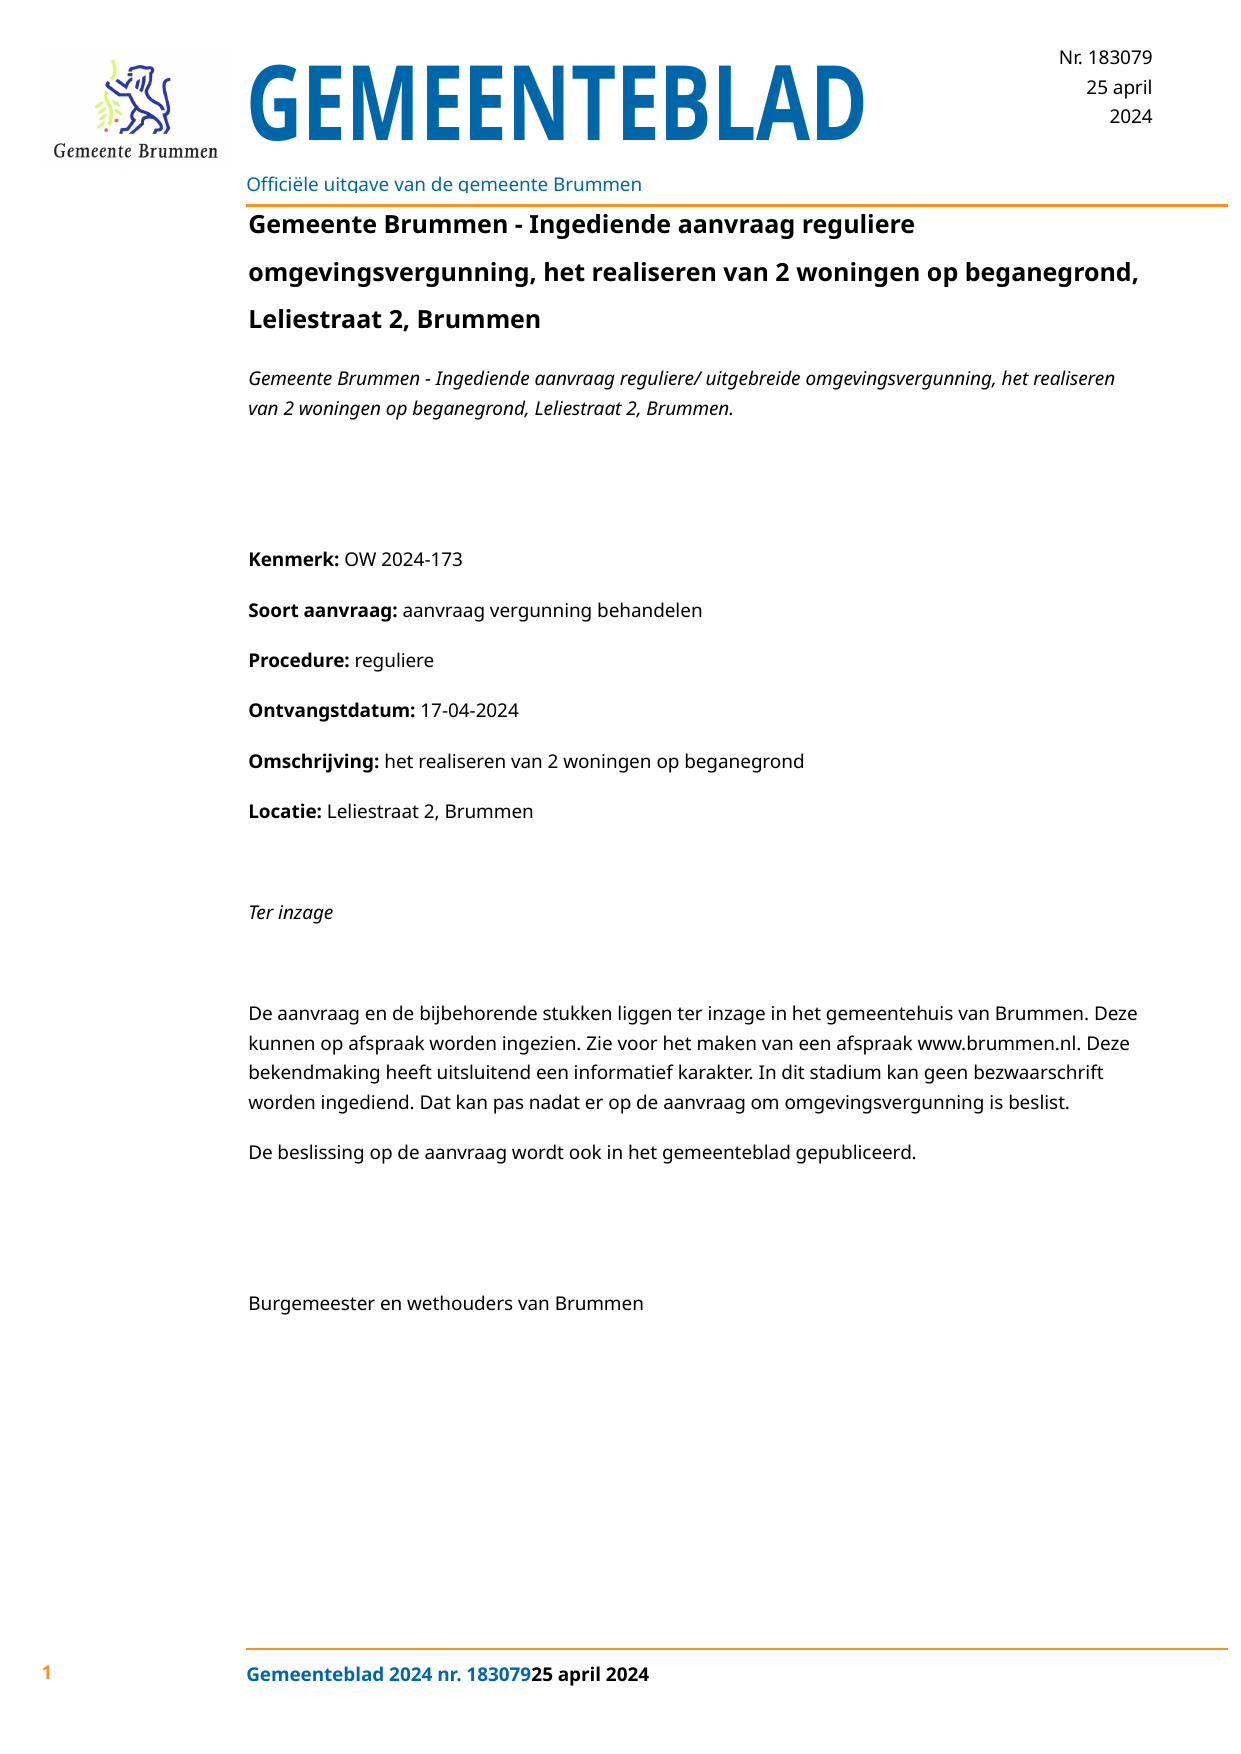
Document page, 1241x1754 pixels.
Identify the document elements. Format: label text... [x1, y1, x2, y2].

text De beslissing op de aanvraag wordt ook in het gemeenteblad gepubliceerd. [248, 1139, 1152, 1165]
text De aanvraag en de bijbehorende stukken liggen ter inzage in het gemeentehuis van Brummen. Deze kunnen op afspraak worden ingezien. Zie voor het maken van een afspraak www.brummen.nl. Deze bekendmaking heeft uitsluitend een informatief karakter. In dit stadium kan geen bezwaarschrift worden ingediend. Dat kan pas nadat er op de aanvraag om omgevingsvergunning is beslist. [248, 1000, 1152, 1114]
text Procedure: reguliere [248, 647, 1152, 673]
text Gemeente Brummen - Ingediende aanvraag reguliere/ uitgebreide omgevingsvergunning, het realiseren van 2 woningen op beganegrond, Leliestraat 2, Brummen. [248, 366, 1152, 421]
text Kenmerk: OW 2024-173 [248, 546, 1152, 572]
picture [41, 47, 231, 172]
text Ontvangstdatum: 17-04-2024 [248, 698, 1152, 723]
text Locatie: Leliestraat 2, Brummen [248, 798, 1152, 824]
text Ter inzage [248, 899, 1152, 925]
text Burgemeester en wethouders van Brummen [248, 1291, 1152, 1316]
text Omschrijving: het realiseren van 2 woningen op beganegrond [248, 748, 1152, 774]
text Soort aanvraag: aanvraag vergunning behandelen [248, 597, 1152, 622]
text Gemeente Brummen - Ingediende aanvraag reguliere omgevingsvergunning, het realiseren van 2 woningen op beganegrond, Leliestraat 2, Brummen [248, 207, 1152, 336]
